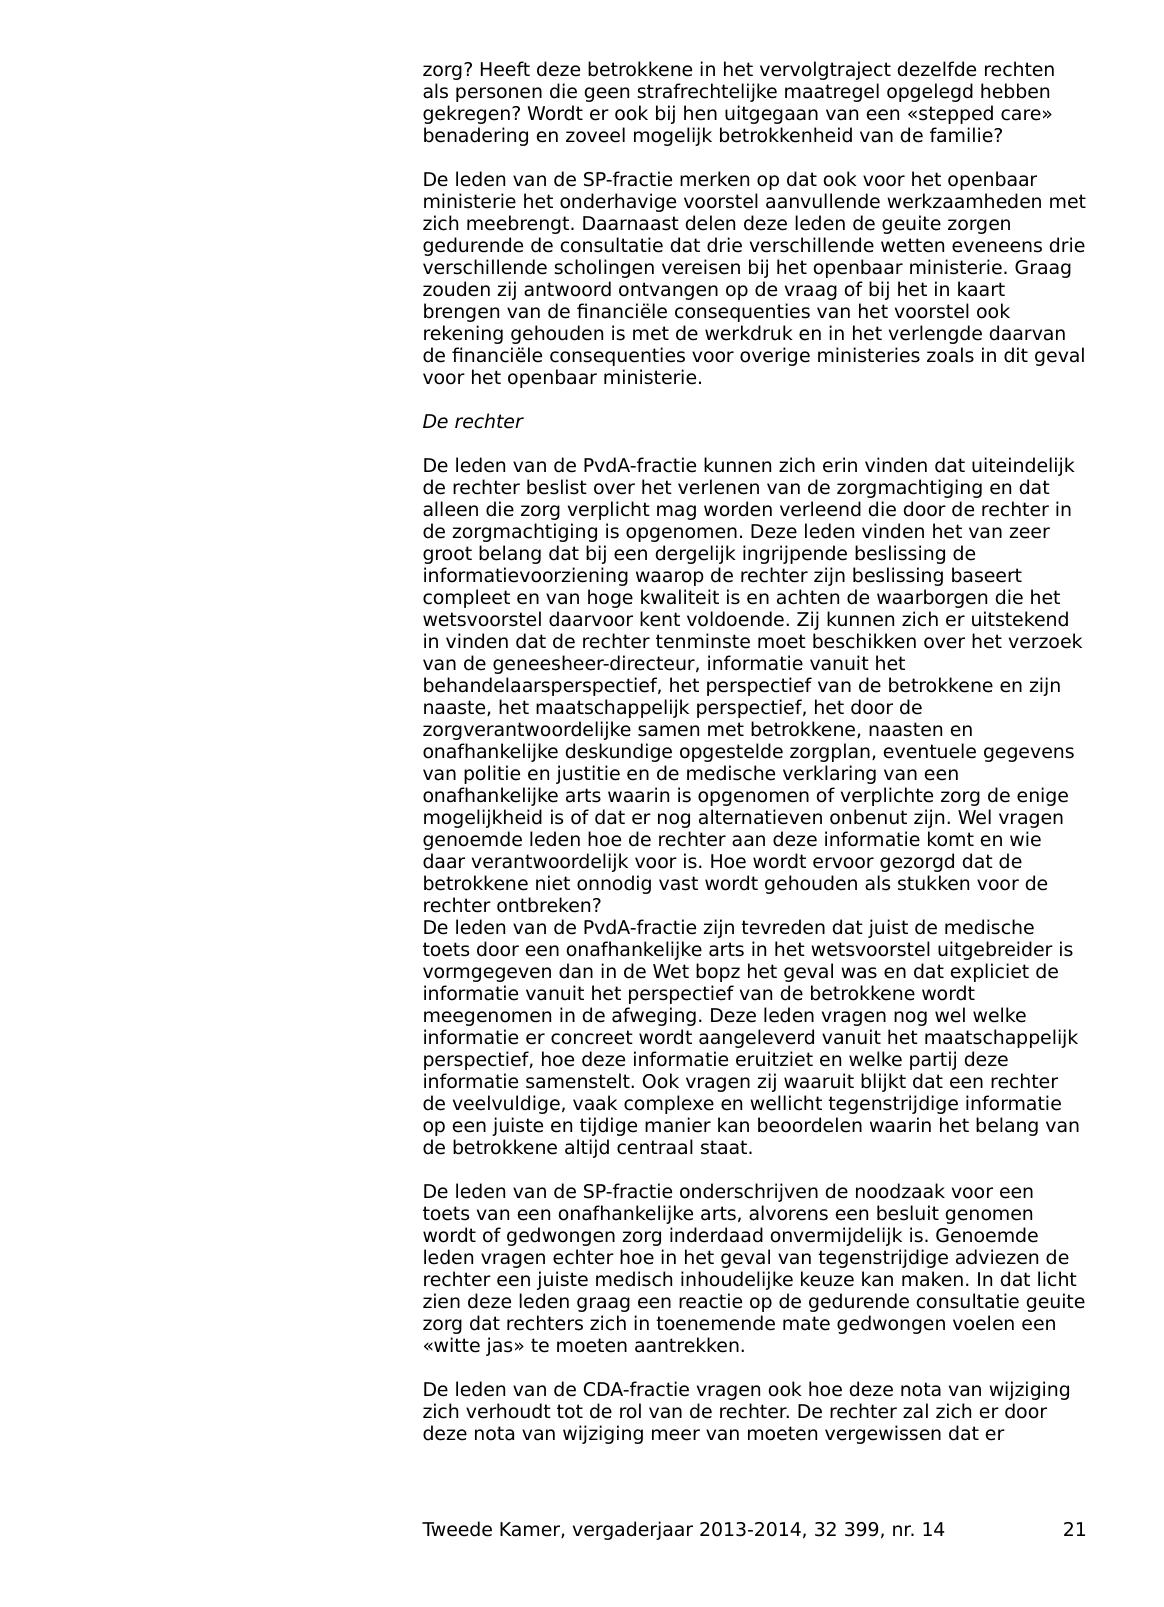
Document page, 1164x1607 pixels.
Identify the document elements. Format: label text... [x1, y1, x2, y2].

text De leden van de PvdA-fractie kunnen zich erin vinden dat uiteindelijk de rechter beslist over het verlenen van de zorgmachtiging en dat alleen die zorg verplicht mag worden verleend die door de rechter in de zorgmachtiging is opgenomen. Deze leden vinden het van zeer groot belang dat bij een dergelijk ingrijpende beslissing de informatievoorziening waarop de rechter zijn beslissing baseert compleet en van hoge kwaliteit is en achten de waarborgen die het wetsvoorstel daarvoor kent voldoende. Zij kunnen zich er uitstekend in vinden dat de rechter tenminste moet beschikken over het verzoek van de geneesheer-directeur, informatie vanuit het behandelaarsperspectief, het perspectief van de betrokkene en zijn naaste, het maatschappelijk perspectief, het door de zorgverantwoordelijke samen met betrokkene, naasten en onafhankelijke deskundige opgestelde zorgplan, eventuele gegevens van politie en justitie en de medische verklaring van een onafhankelijke arts waarin is opgenomen of verplichte zorg de enige mogelijkheid is of dat er nog alternatieven onbenut zijn. Wel vragen genoemde leden hoe de rechter aan deze informatie komt en wie daar verantwoordelijk voor is. Hoe wordt ervoor gezorgd dat de betrokkene niet onnodig vast wordt gehouden als stukken voor de rechter ontbreken? [422, 455, 1087, 917]
text De leden van de PvdA-fractie zijn tevreden dat juist de medische toets door een onafhankelijke arts in het wetsvoorstel uitgebreider is vormgegeven dan in de Wet bopz het geval was en dat expliciet de informatie vanuit het perspectief van de betrokkene wordt meegenomen in de afweging. Deze leden vragen nog wel welke informatie er concreet wordt aangeleverd vanuit het maatschappelijk perspectief, hoe deze informatie eruitziet en welke partij deze informatie samenstelt. Ook vragen zij waaruit blijkt dat een rechter de veelvuldige, vaak complexe en wellicht tegenstrijdige informatie op een juiste en tijdige manier kan beoordelen waarin het belang van de betrokkene altijd centraal staat. [422, 917, 1087, 1159]
subtitle De rechter [422, 411, 1087, 433]
text De leden van de SP-fractie merken op dat ook voor het openbaar ministerie het onderhavige voorstel aanvullende werkzaamheden met zich meebrengt. Daarnaast delen deze leden de geuite zorgen gedurende de consultatie dat drie verschillende wetten eveneens drie verschillende scholingen vereisen bij het openbaar ministerie. Graag zouden zij antwoord ontvangen op de vraag of bij het in kaart brengen van de financiële consequenties van het voorstel ook rekening gehouden is met de werkdruk en in het verlengde daarvan de financiële consequenties voor overige ministeries zoals in dit geval voor het openbaar ministerie. [422, 169, 1087, 389]
text De leden van de CDA-fractie vragen ook hoe deze nota van wijziging zich verhoudt tot de rol van de rechter. De rechter zal zich er door deze nota van wijziging meer van moeten vergewissen dat er [422, 1379, 1087, 1445]
text zorg? Heeft deze betrokkene in het vervolgtraject dezelfde rechten als personen die geen strafrechtelijke maatregel opgelegd hebben gekregen? Wordt er ook bij hen uitgegaan van een «stepped care» benadering en zoveel mogelijk betrokkenheid van de familie? [422, 59, 1087, 147]
text De leden van de SP-fractie onderschrijven de noodzaak voor een toets van een onafhankelijke arts, alvorens een besluit genomen wordt of gedwongen zorg inderdaad onvermijdelijk is. Genoemde leden vragen echter hoe in het geval van tegenstrijdige adviezen de rechter een juiste medisch inhoudelijke keuze kan maken. In dat licht zien deze leden graag een reactie op de gedurende consultatie geuite zorg dat rechters zich in toenemende mate gedwongen voelen een «witte jas» te moeten aantrekken. [422, 1181, 1087, 1357]
